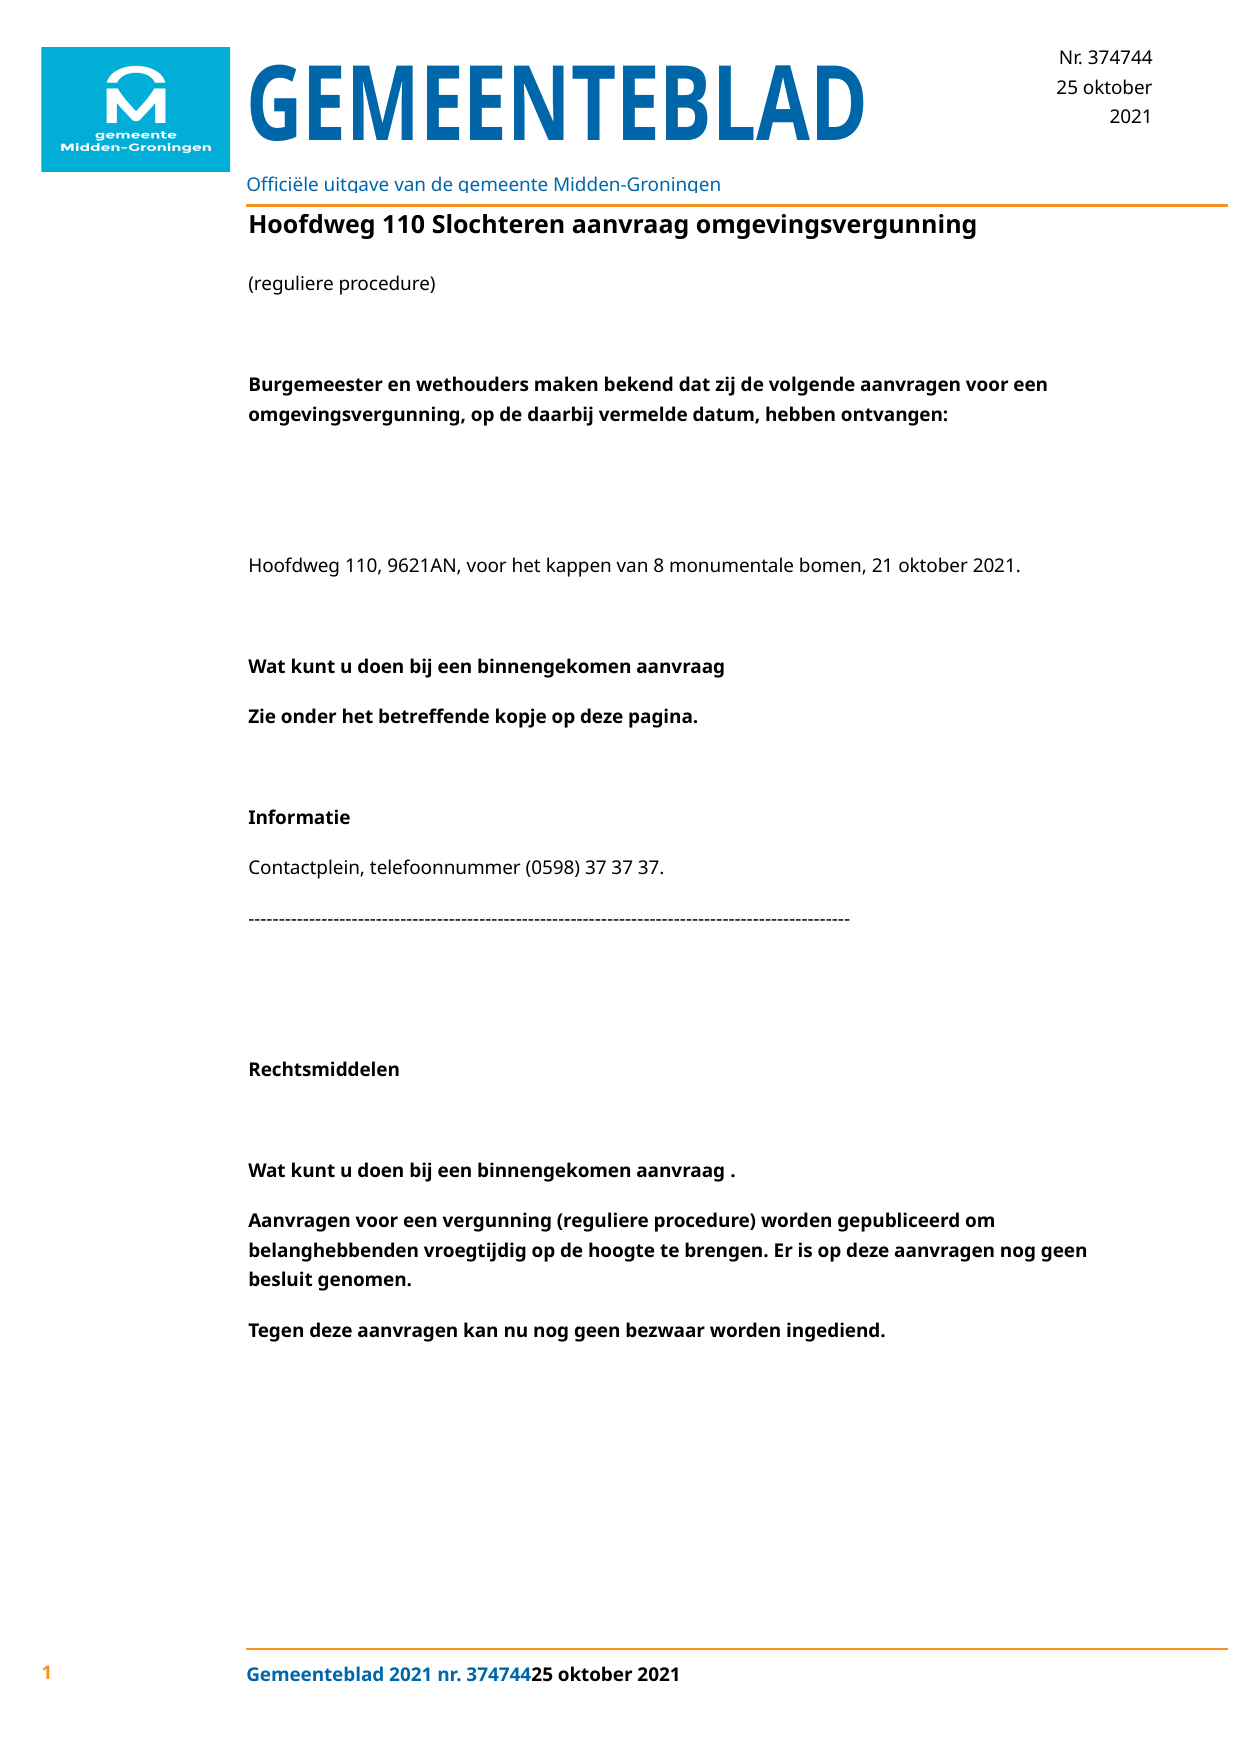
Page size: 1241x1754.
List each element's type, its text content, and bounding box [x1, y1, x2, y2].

picture [184, 146, 190, 153]
text Hoofdweg 110, 9621AN, voor het kappen van 8 monumentale bomen, 21 oktober 2021. [248, 552, 1152, 578]
text Informatie [248, 804, 1152, 830]
text Wat kunt u doen bij een binnengekomen aanvraag [248, 653, 1152, 678]
text Aanvragen voor een vergunning (reguliere procedure) worden gepubliceerd om belanghebbenden vroegtijdig op de hoogte te brengen. Er is op deze aanvragen nog geen besluit genomen. [248, 1207, 1152, 1292]
text Zie onder het betreffende kopje op deze pagina. [248, 703, 1152, 729]
text --------------------------------------------------------------------------------------------------- [248, 905, 1152, 931]
text Burgemeester en wethouders maken bekend dat zij de volgende aanvragen voor een omgevingsvergunning, op de daarbij vermelde datum, hebben ontvangen: [248, 371, 1152, 426]
text (reguliere procedure) [248, 270, 1152, 296]
text Rechtsmiddelen [248, 1056, 1152, 1082]
text Contactplein, telefoonnummer (0598) 37 37 37. [248, 854, 1152, 880]
picture [108, 66, 164, 82]
text Wat kunt u doen bij een binnengekomen aanvraag . [248, 1157, 1152, 1183]
text Hoofdweg 110 Slochteren aanvraag omgevingsvergunning [248, 207, 1152, 241]
picture [107, 89, 165, 122]
text Tegen deze aanvragen kan nu nog geen bezwaar worden ingediend. [248, 1317, 1152, 1343]
